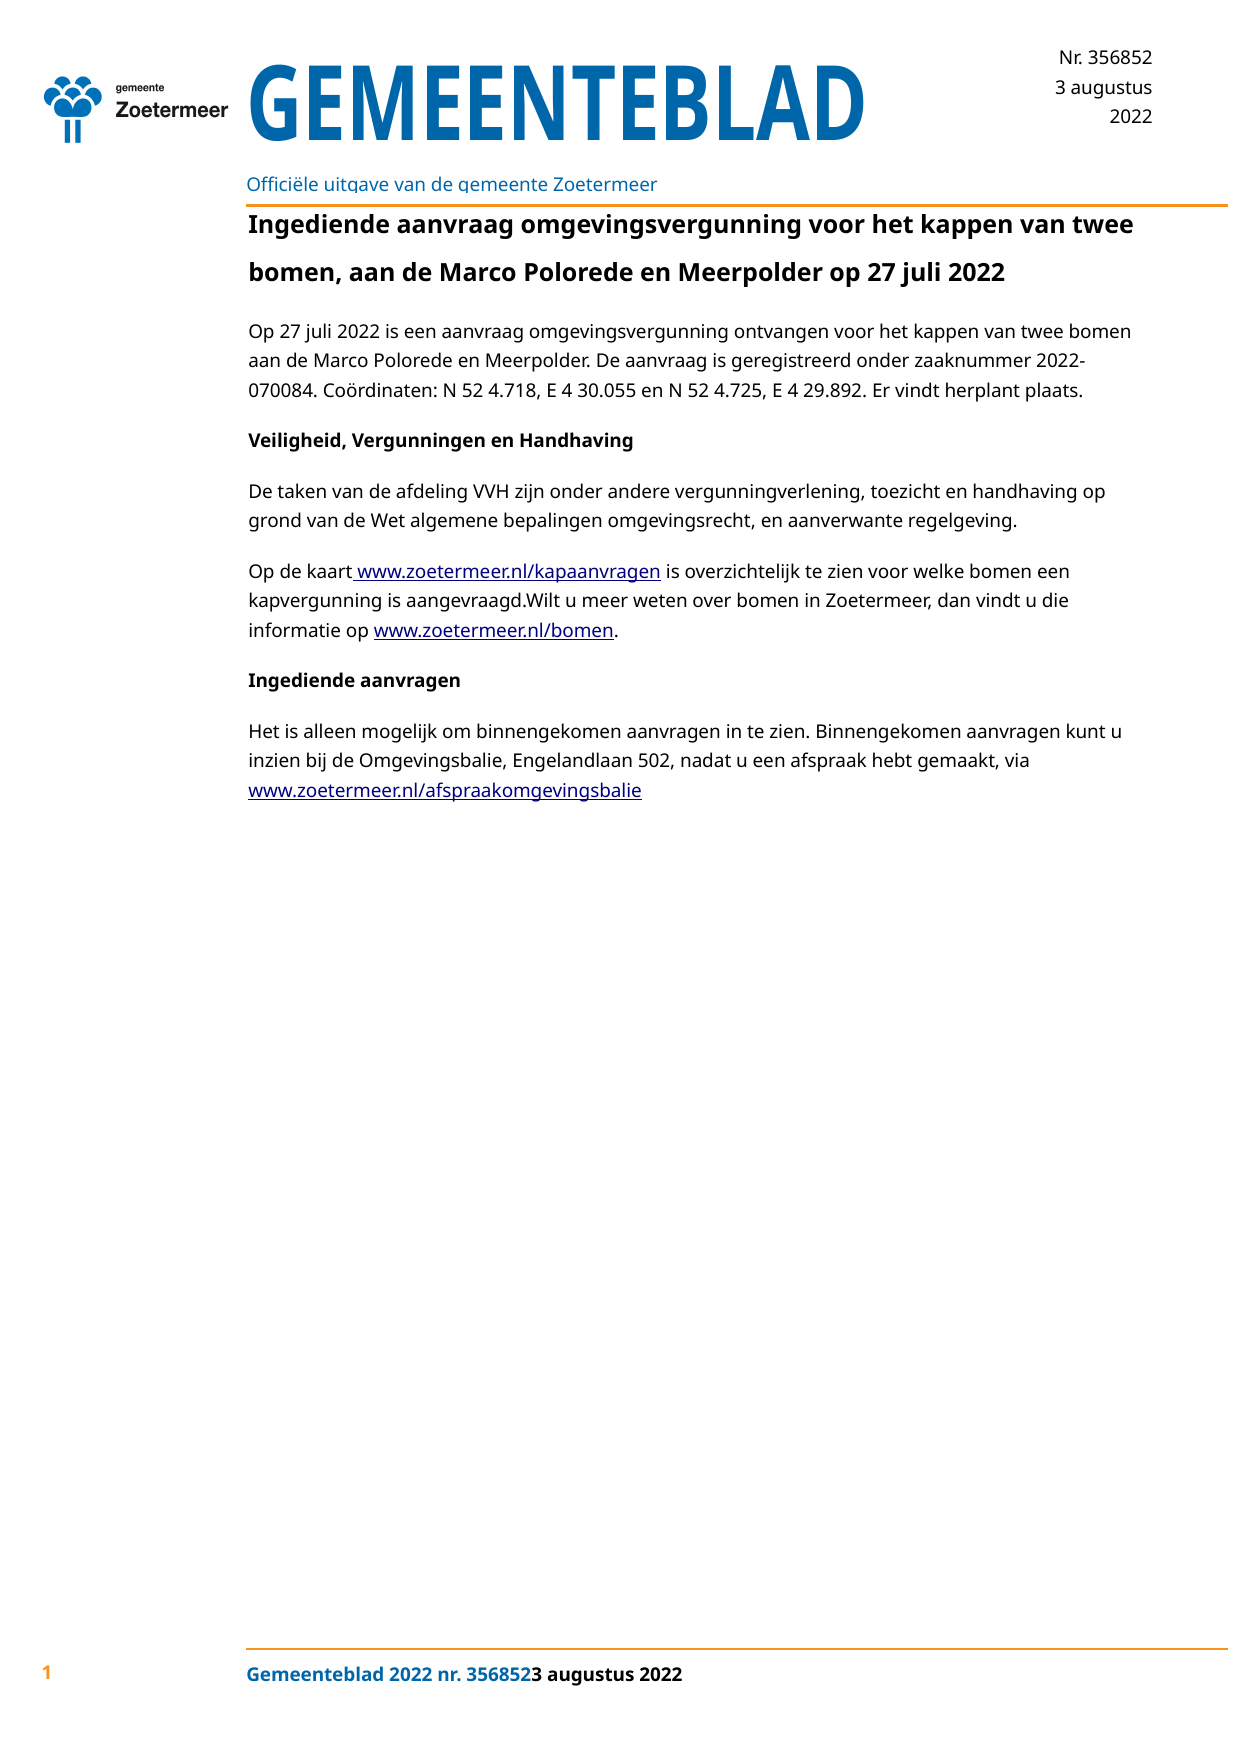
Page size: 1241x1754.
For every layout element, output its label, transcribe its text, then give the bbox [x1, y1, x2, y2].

text Ingediende aanvragen [248, 667, 1152, 693]
picture [41, 47, 231, 172]
text Het is alleen mogelijk om binnengekomen aanvragen in te zien. Binnengekomen aanvragen kunt u inzien bij de Omgevingsbalie, Engelandlaan 502, nadat u een afspraak hebt gemaakt, via www.zoetermeer.nl/afspraakomgevingsbalie [248, 718, 1152, 803]
text Ingediende aanvraag omgevingsvergunning voor het kappen van twee bomen, aan de Marco Polorede en Meerpolder op 27 juli 2022 [248, 207, 1152, 288]
text De taken van de afdeling VVH zijn onder andere vergunningverlening, toezicht en handhaving op grond van de Wet algemene bepalingen omgevingsrecht, en aanverwante regelgeving. [248, 478, 1152, 533]
text Op de kaart www.zoetermeer.nl/kapaanvragen is overzichtelijk te zien voor welke bomen een kapvergunning is aangevraagd.Wilt u meer weten over bomen in Zoetermeer, dan vindt u die informatie op www.zoetermeer.nl/bomen. [248, 558, 1152, 643]
text Op 27 juli 2022 is een aanvraag omgevingsvergunning ontvangen voor het kappen van twee bomen aan de Marco Polorede en Meerpolder. De aanvraag is geregistreerd onder zaaknummer 2022-070084. Coördinaten: N 52 4.718, E 4 30.055 en N 52 4.725, E 4 29.892. Er vindt herplant plaats. [248, 318, 1152, 403]
text Veiligheid, Vergunningen en Handhaving [248, 427, 1152, 453]
